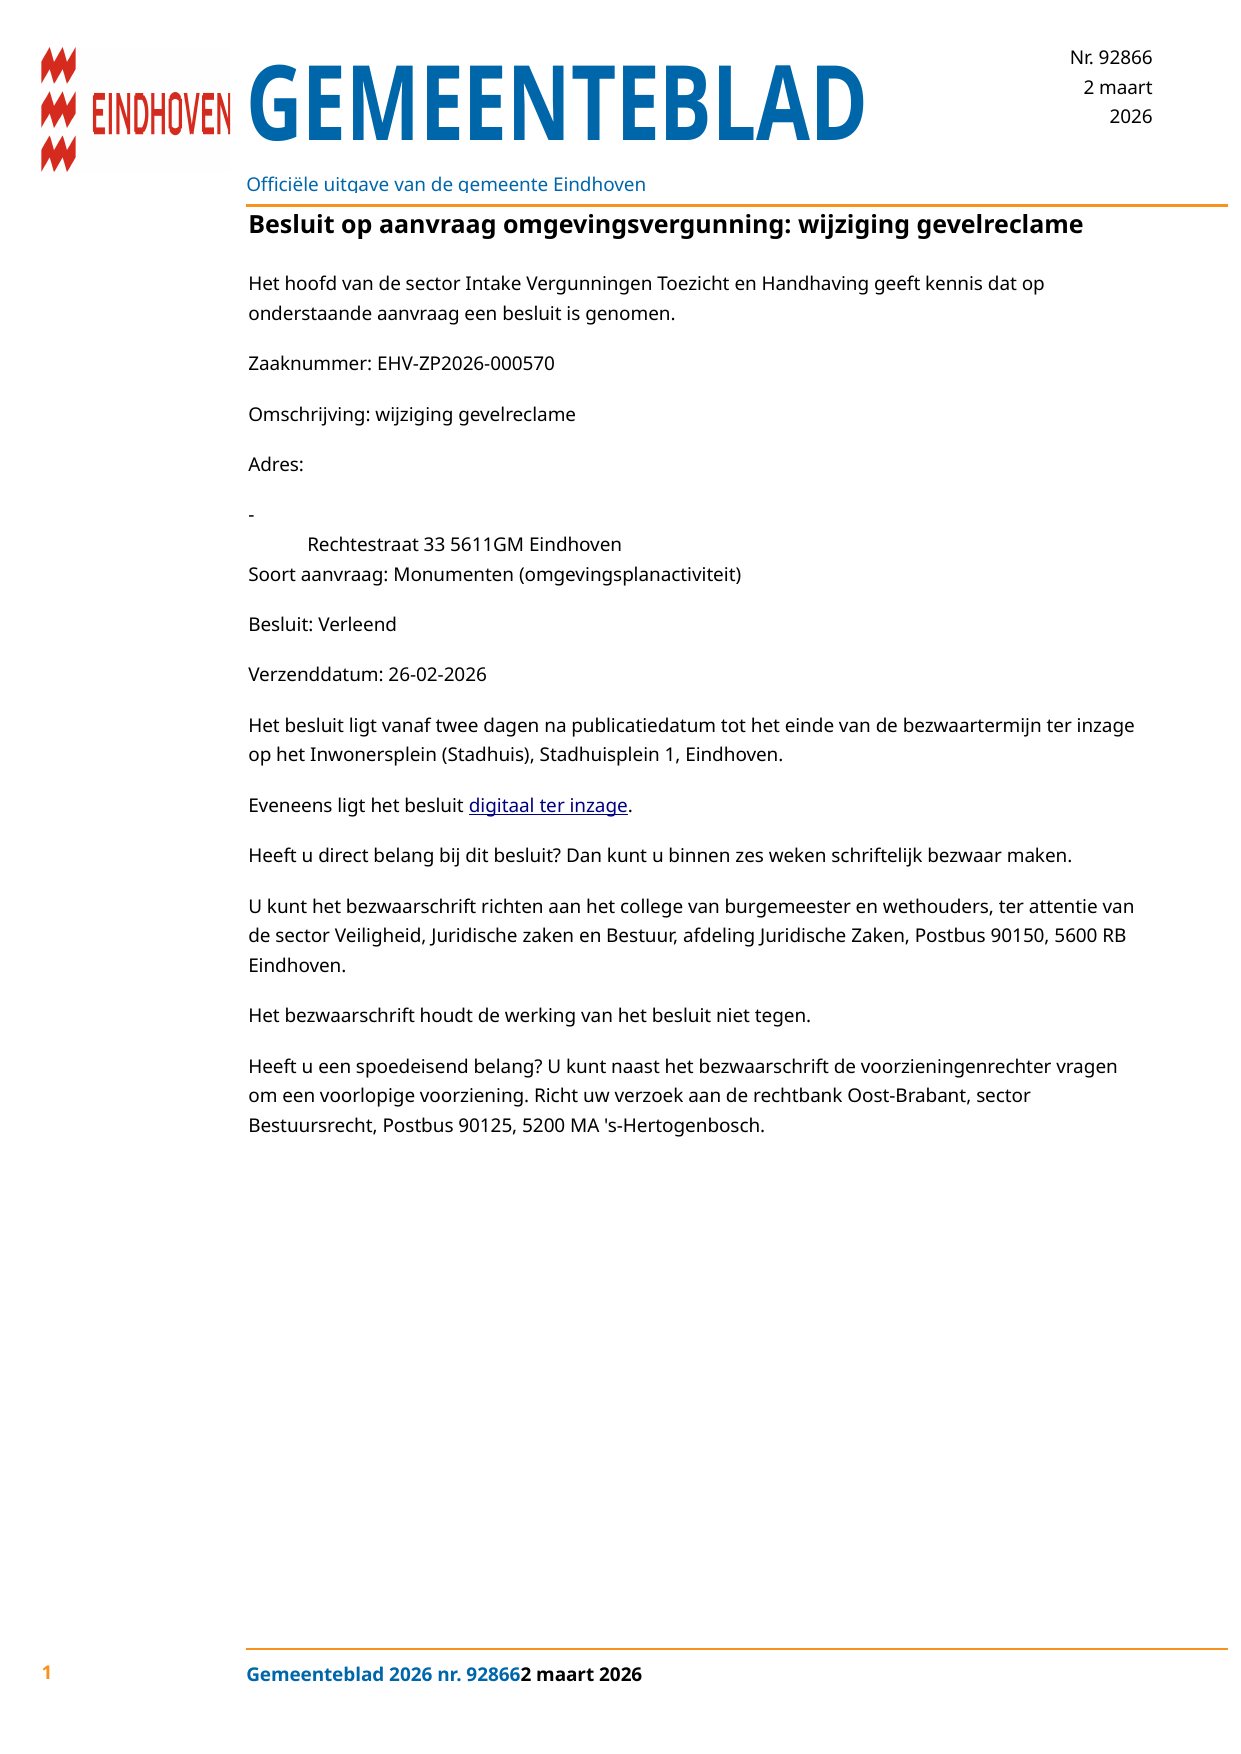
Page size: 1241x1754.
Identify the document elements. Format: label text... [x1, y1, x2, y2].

text Eveneens ligt het besluit digitaal ter inzage. [248, 792, 1152, 818]
text Het hoofd van de sector Intake Vergunningen Toezicht en Handhaving geeft kennis dat op onderstaande aanvraag een besluit is genomen. [248, 270, 1152, 326]
text Adres: [248, 451, 1152, 477]
picture [41, 47, 231, 172]
text Besluit: Verleend [248, 611, 1152, 637]
text Besluit op aanvraag omgevingsvergunning: wijziging gevelreclame [248, 207, 1152, 241]
text Heeft u een spoedeisend belang? U kunt naast het bezwaarschrift de voorzieningenrechter vragen om een voorlopige voorziening. Richt uw verzoek aan de rechtbank Oost-Brabant, sector Bestuursrecht, Postbus 90125, 5200 MA 's-Hertogenbosch. [248, 1053, 1152, 1138]
text U kunt het bezwaarschrift richten aan het college van burgemeester en wethouders, ter attentie van de sector Veiligheid, Juridische zaken en Bestuur, afdeling Juridische Zaken, Postbus 90150, 5600 RB Eindhoven. [248, 893, 1152, 978]
text Heeft u direct belang bij dit besluit? Dan kunt u binnen zes weken schriftelijk bezwaar maken. [248, 842, 1152, 868]
text Het bezwaarschrift houdt de werking van het besluit niet tegen. [248, 1002, 1152, 1028]
text Het besluit ligt vanaf twee dagen na publicatiedatum tot het einde van de bezwaartermijn ter inzage op het Inwonersplein (Stadhuis), Stadhuisplein 1, Eindhoven. [248, 712, 1152, 767]
list Rechtestraat 33 5611GM Eindhoven [248, 531, 1152, 557]
text Omschrijving: wijziging gevelreclame [248, 401, 1152, 426]
text Zaaknummer: EHV-ZP2026-000570 [248, 350, 1152, 376]
text Soort aanvraag: Monumenten (omgevingsplanactiviteit) [248, 561, 1152, 586]
text Verzenddatum: 26-02-2026 [248, 662, 1152, 687]
